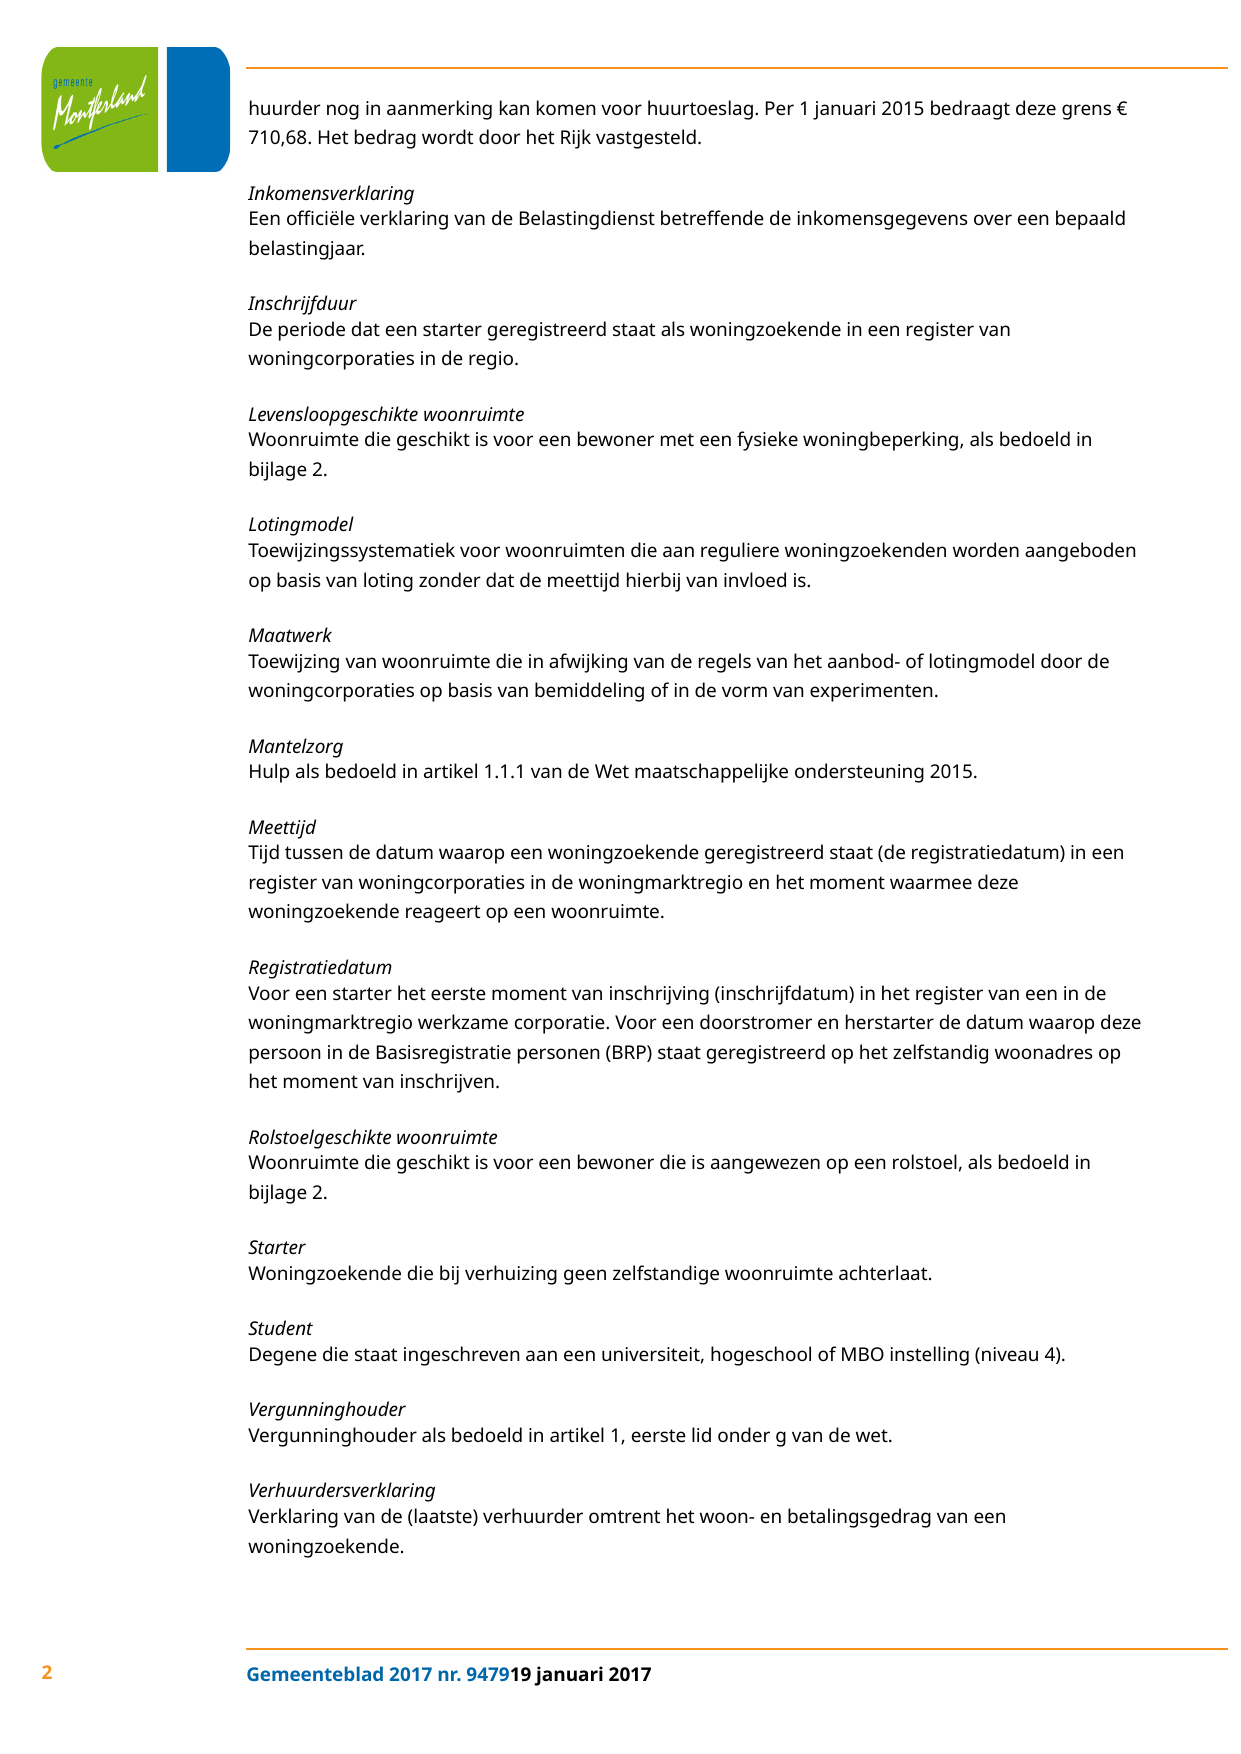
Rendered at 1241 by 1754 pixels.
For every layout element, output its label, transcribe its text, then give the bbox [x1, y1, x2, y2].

text Registratiedatum [248, 954, 1152, 980]
text huurder nog in aanmerking kan komen voor huurtoeslag. Per 1 januari 2015 bedraagt deze grens € 710,68. Het bedrag wordt door het Rijk vastgesteld. [248, 95, 1152, 150]
text Tijd tussen de datum waarop een woningzoekende geregistreerd staat (de registratiedatum) in een register van woningcorporaties in de woningmarktregio en het moment waarmee deze woningzoekende reageert op een woonruimte. [248, 839, 1152, 924]
text Starter [248, 1234, 1152, 1260]
text De periode dat een starter geregistreerd staat als woningzoekende in een register van woningcorporaties in de regio. [248, 316, 1152, 371]
text Mantelzorg [248, 733, 1152, 758]
text Woonruimte die geschikt is voor een bewoner met een fysieke woningbeperking, als bedoeld in bijlage 2. [248, 427, 1152, 482]
text Verklaring van de (laatste) verhuurder omtrent het woon- en betalingsgedrag van een woningzoekende. [248, 1503, 1152, 1559]
text Inschrijfduur [248, 290, 1152, 316]
text Vergunninghouder als bedoeld in artikel 1, eerste lid onder g van de wet. [248, 1422, 1152, 1448]
text Toewijzing van woonruimte die in afwijking van de regels van het aanbod- of lotingmodel door de woningcorporaties op basis van bemiddeling of in de vorm van experimenten. [248, 648, 1152, 703]
picture [41, 47, 231, 172]
text Verhuurdersverklaring [248, 1478, 1152, 1503]
text Rolstoelgeschikte woonruimte [248, 1124, 1152, 1149]
text Hulp als bedoeld in artikel 1.1.1 van de Wet maatschappelijke ondersteuning 2015. [248, 758, 1152, 784]
text Lotingmodel [248, 512, 1152, 537]
text Woningzoekende die bij verhuizing geen zelfstandige woonruimte achterlaat. [248, 1260, 1152, 1286]
text Woonruimte die geschikt is voor een bewoner die is aangewezen op een rolstoel, als bedoeld in bijlage 2. [248, 1149, 1152, 1205]
text Student [248, 1316, 1152, 1341]
text Levensloopgeschikte woonruimte [248, 401, 1152, 427]
text Degene die staat ingeschreven aan een universiteit, hogeschool of MBO instelling (niveau 4). [248, 1341, 1152, 1367]
text Vergunninghouder [248, 1397, 1152, 1422]
text Meettijd [248, 814, 1152, 839]
text Toewijzingssystematiek voor woonruimten die aan reguliere woningzoekenden worden aangeboden op basis van loting zonder dat de meettijd hierbij van invloed is. [248, 537, 1152, 593]
text Voor een starter het eerste moment van inschrijving (inschrijfdatum) in het register van een in de woningmarktregio werkzame corporatie. Voor een doorstromer en herstarter de datum waarop deze persoon in de Basisregistratie personen (BRP) staat geregistreerd op het zelfstandig woonadres op het moment van inschrijven. [248, 980, 1152, 1094]
text Een officiële verklaring van de Belastingdienst betreffende de inkomensgegevens over een bepaald belastingjaar. [248, 205, 1152, 261]
text Inkomensverklaring [248, 180, 1152, 205]
text Maatwerk [248, 622, 1152, 648]
